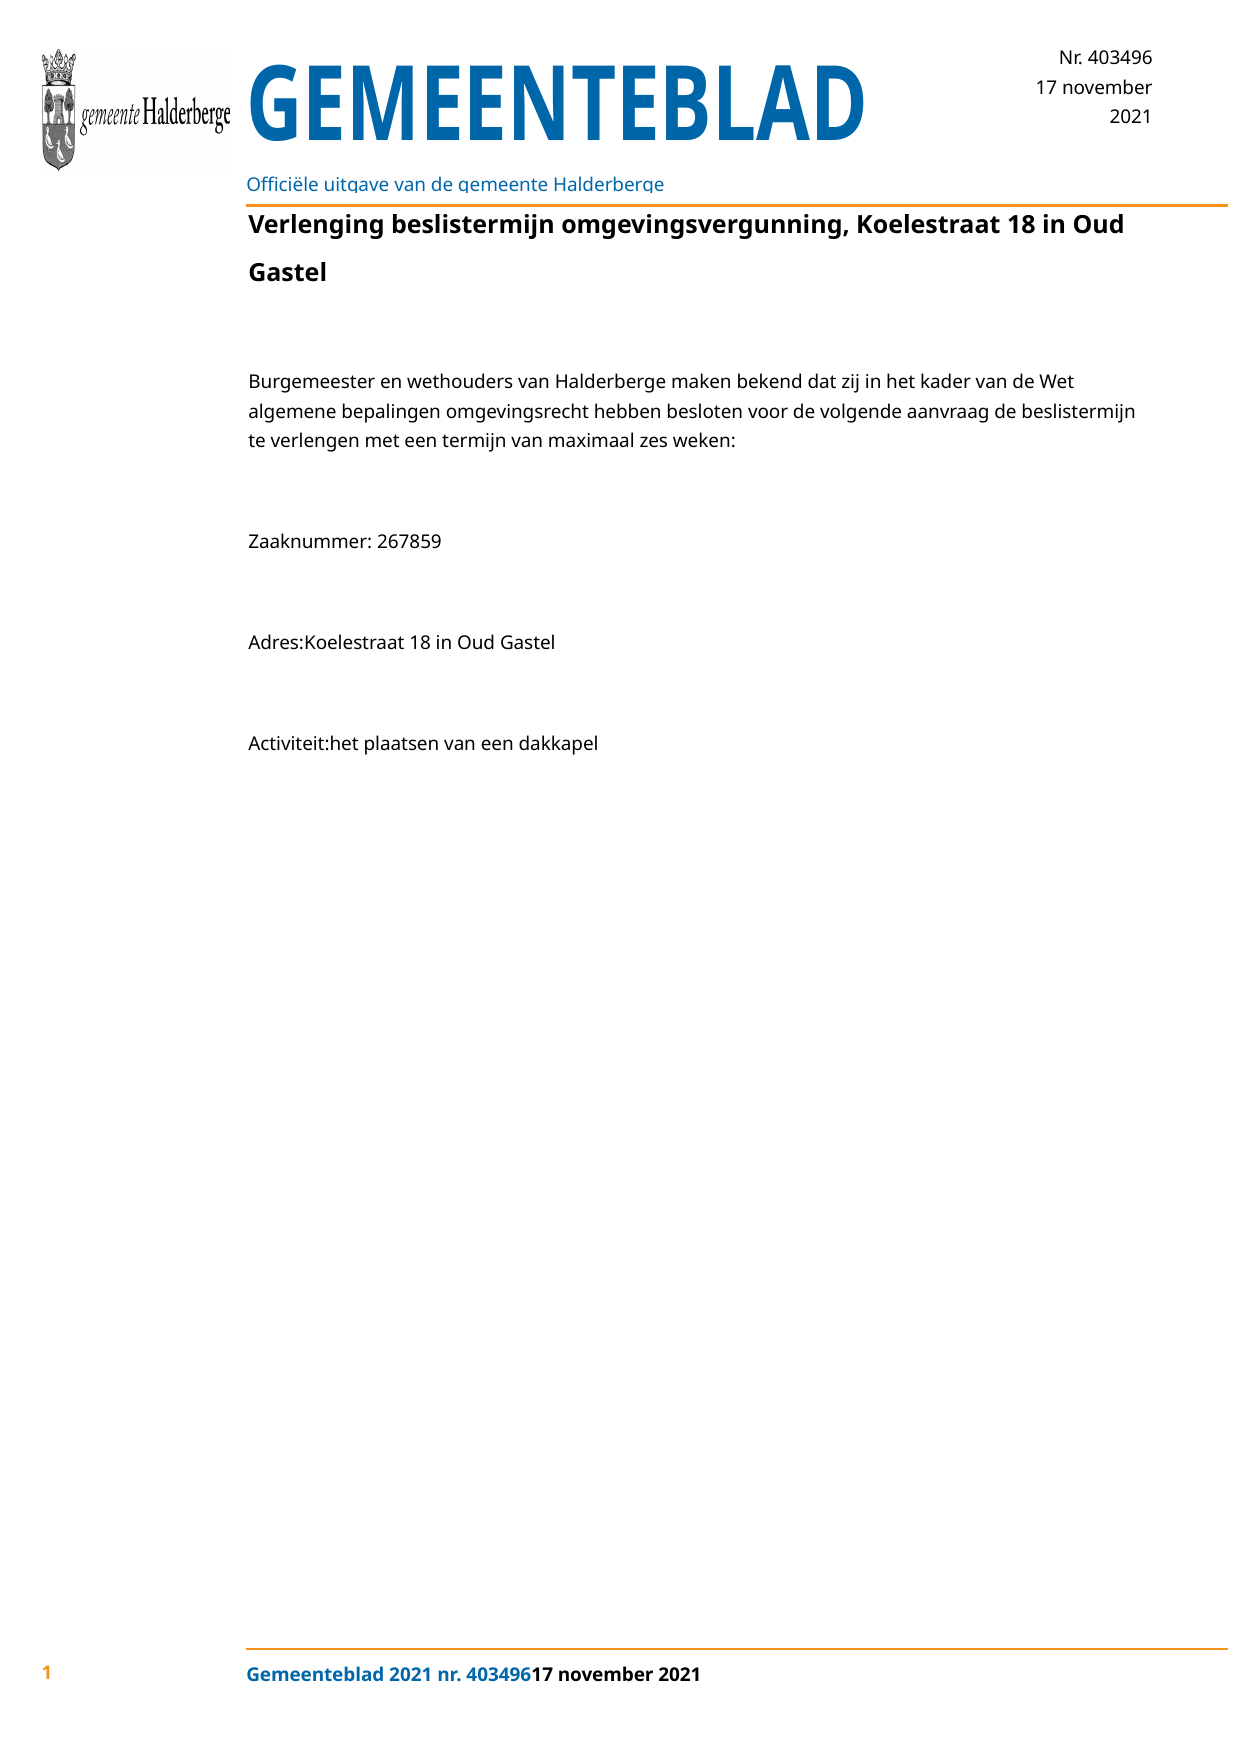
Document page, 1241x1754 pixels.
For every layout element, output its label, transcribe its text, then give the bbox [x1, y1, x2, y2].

text Zaaknummer: 267859 [248, 528, 1152, 554]
text Burgemeester en wethouders van Halderberge maken bekend dat zij in het kader van de Wet algemene bepalingen omgevingsrecht hebben besloten voor de volgende aanvraag de beslistermijn te verlengen met een termijn van maximaal zes weken: [248, 368, 1152, 453]
text Adres:Koelestraat 18 in Oud Gastel [248, 629, 1152, 655]
text Activiteit:het plaatsen van een dakkapel [248, 730, 1152, 756]
picture [41, 47, 231, 172]
text Verlenging beslistermijn omgevingsvergunning, Koelestraat 18 in Oud Gastel [248, 207, 1152, 288]
